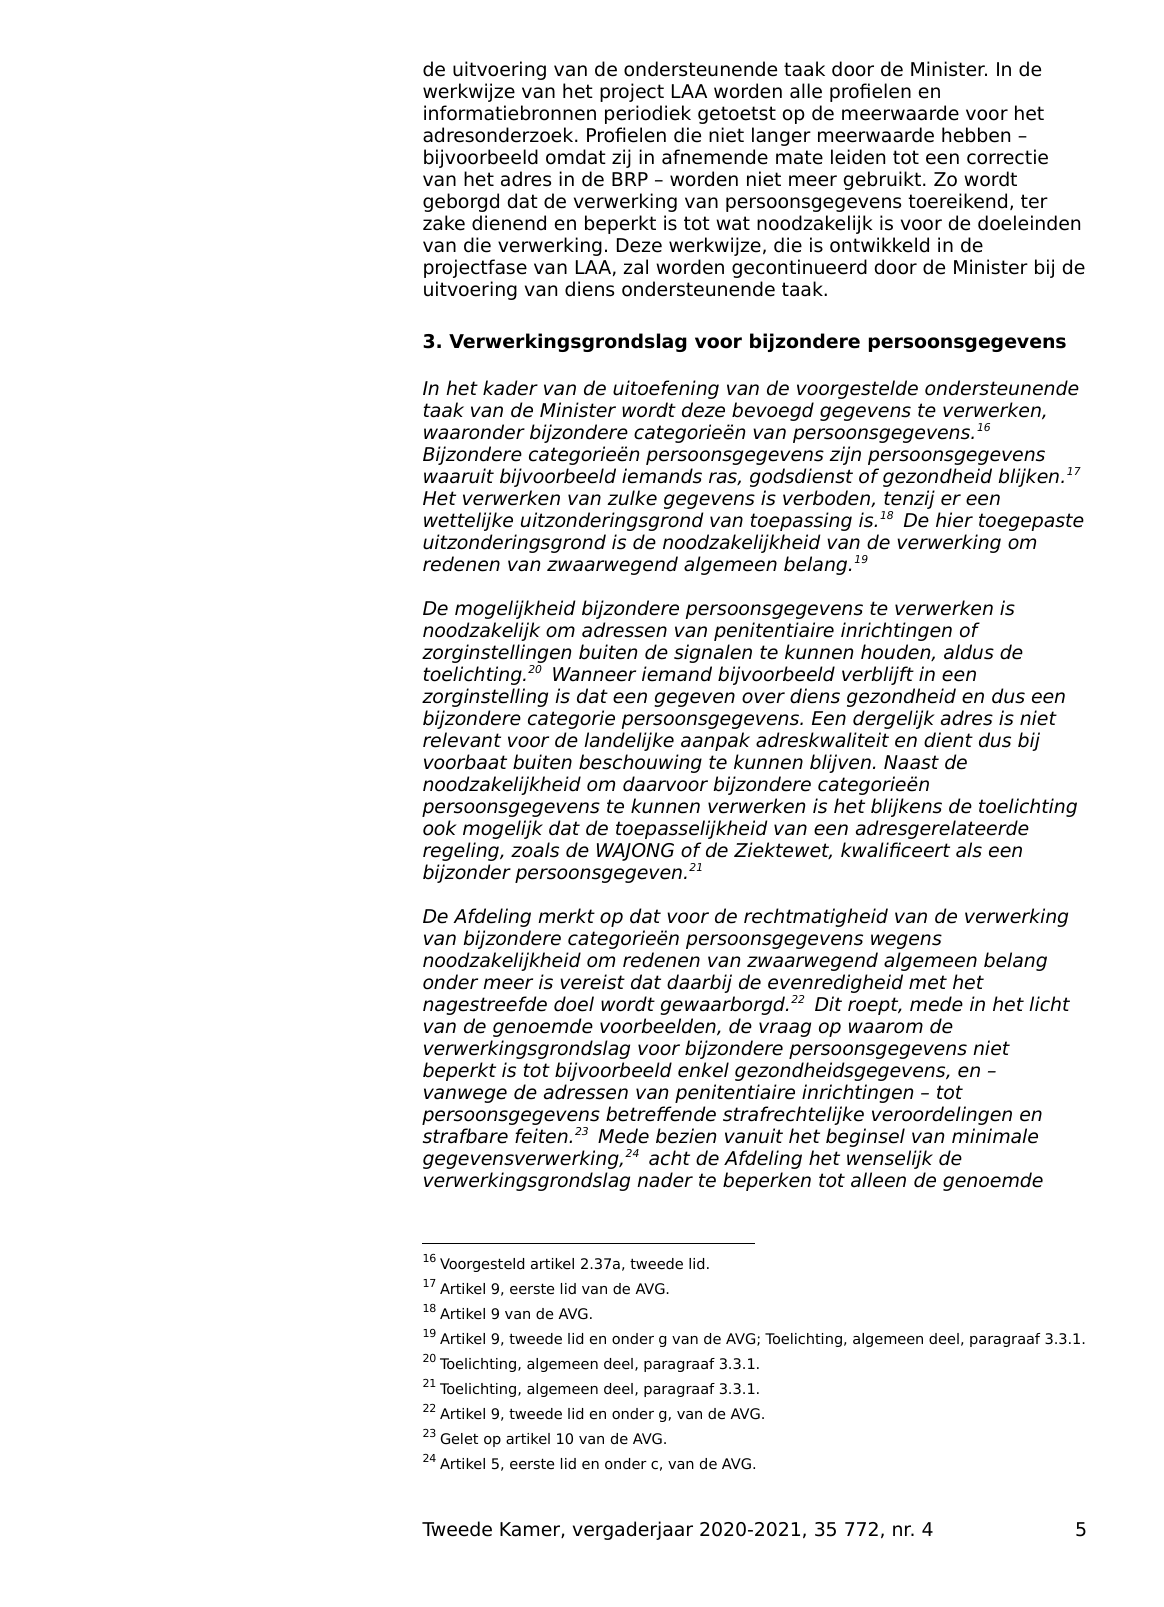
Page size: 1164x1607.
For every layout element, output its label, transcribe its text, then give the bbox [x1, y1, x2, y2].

text Artikel 9, eerste lid van de AVG. [422, 1277, 1087, 1299]
text De Afdeling merkt op dat voor de rechtmatigheid van de verwerking van bijzondere categorieën persoonsgegevens wegens noodzakelijkheid om redenen van zwaarwegend algemeen belang onder meer is vereist dat daarbij de evenredigheid met het nagestreefde doel wordt gewaarborgd. Dit roept, mede in het licht van de genoemde voorbeelden, de vraag op waarom de verwerkingsgrondslag voor bijzondere persoonsgegevens niet beperkt is tot bijvoorbeeld enkel gezondheidsgegevens, en – vanwege de adressen van penitentiaire inrichtingen – tot persoonsgegevens betreffende strafrechtelijke veroordelingen en strafbare feiten. Mede bezien vanuit het beginsel van minimale gegevensverwerking, acht de Afdeling het wenselijk de verwerkingsgrondslag nader te beperken tot alleen de genoemde [422, 906, 1087, 1191]
text Gelet op artikel 10 van de AVG. [422, 1427, 1087, 1449]
text Artikel 5, eerste lid en onder c, van de AVG. [422, 1452, 1087, 1474]
text Voorgesteld artikel 2.37a, tweede lid. [422, 1252, 1087, 1274]
subtitle 3. Verwerkingsgrondslag voor bijzondere persoonsgegevens [422, 331, 1087, 353]
text Artikel 9, tweede lid en onder g, van de AVG. [422, 1402, 1087, 1424]
text Toelichting, algemeen deel, paragraaf 3.3.1. [422, 1352, 1087, 1374]
text Toelichting, algemeen deel, paragraaf 3.3.1. [422, 1377, 1087, 1399]
text Artikel 9, tweede lid en onder g van de AVG; Toelichting, algemeen deel, paragraaf 3.3.1. [422, 1327, 1087, 1349]
text De mogelijkheid bijzondere persoonsgegevens te verwerken is noodzakelijk om adressen van penitentiaire inrichtingen of zorginstellingen buiten de signalen te kunnen houden, aldus de toelichting. Wanneer iemand bijvoorbeeld verblijft in een zorginstelling is dat een gegeven over diens gezondheid en dus een bijzondere categorie persoonsgegevens. Een dergelijk adres is niet relevant voor de landelijke aanpak adreskwaliteit en dient dus bij voorbaat buiten beschouwing te kunnen blijven. Naast de noodzakelijkheid om daarvoor bijzondere categorieën persoonsgegevens te kunnen verwerken is het blijkens de toelichting ook mogelijk dat de toepasselijkheid van een adresgerelateerde regeling, zoals de WAJONG of de Ziektewet, kwalificeert als een bijzonder persoonsgegeven. [422, 598, 1087, 883]
text In het kader van de uitoefening van de voorgestelde ondersteunende taak van de Minister wordt deze bevoegd gegevens te verwerken, waaronder bijzondere categorieën van persoonsgegevens. Bijzondere categorieën persoonsgegevens zijn persoonsgegevens waaruit bijvoorbeeld iemands ras, godsdienst of gezondheid blijken. Het verwerken van zulke gegevens is verboden, tenzij er een wettelijke uitzonderingsgrond van toepassing is. De hier toegepaste uitzonderingsgrond is de noodzakelijkheid van de verwerking om redenen van zwaarwegend algemeen belang. [422, 378, 1087, 576]
text Artikel 9 van de AVG. [422, 1302, 1087, 1324]
text de uitvoering van de ondersteunende taak door de Minister. In de werkwijze van het project LAA worden alle profielen en informatiebronnen periodiek getoetst op de meerwaarde voor het adresonderzoek. Profielen die niet langer meerwaarde hebben – bijvoorbeeld omdat zij in afnemende mate leiden tot een correctie van het adres in de BRP – worden niet meer gebruikt. Zo wordt geborgd dat de verwerking van persoonsgegevens toereikend, ter zake dienend en beperkt is tot wat noodzakelijk is voor de doeleinden van die verwerking. Deze werkwijze, die is ontwikkeld in de projectfase van LAA, zal worden gecontinueerd door de Minister bij de uitvoering van diens ondersteunende taak. [422, 59, 1087, 301]
